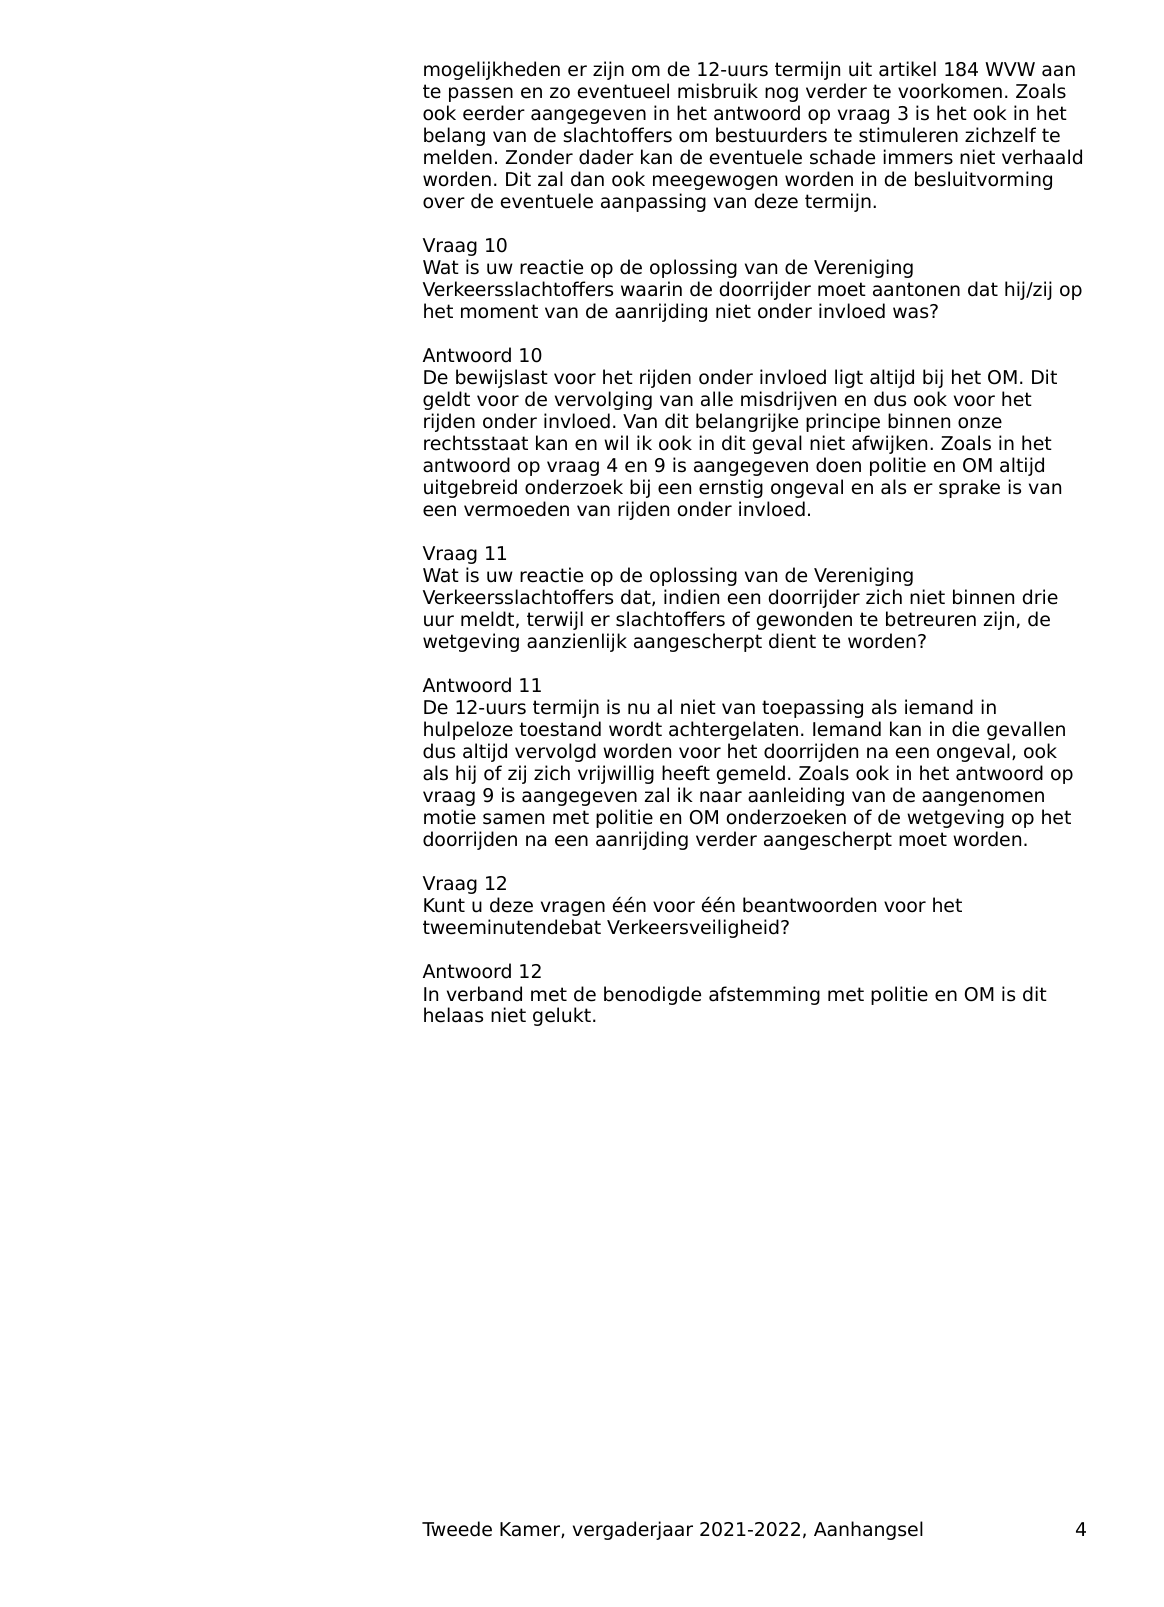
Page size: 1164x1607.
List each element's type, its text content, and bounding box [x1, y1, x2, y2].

text Wat is uw reactie op de oplossing van de Vereniging Verkeersslachtoffers waarin de doorrijder moet aantonen dat hij/zij op het moment van de aanrijding niet onder invloed was? [422, 257, 1087, 323]
text De 12-uurs termijn is nu al niet van toepassing als iemand in hulpeloze toestand wordt achtergelaten. Iemand kan in die gevallen dus altijd vervolgd worden voor het doorrijden na een ongeval, ook als hij of zij zich vrijwillig heeft gemeld. Zoals ook in het antwoord op vraag 9 is aangegeven zal ik naar aanleiding van de aangenomen motie samen met politie en OM onderzoeken of de wetgeving op het doorrijden na een aanrijding verder aangescherpt moet worden. [422, 697, 1087, 851]
text Antwoord 12 [422, 961, 1087, 983]
text Vraag 12 [422, 873, 1087, 895]
text mogelijkheden er zijn om de 12-uurs termijn uit artikel 184 WVW aan te passen en zo eventueel misbruik nog verder te voorkomen. Zoals ook eerder aangegeven in het antwoord op vraag 3 is het ook in het belang van de slachtoffers om bestuurders te stimuleren zichzelf te melden. Zonder dader kan de eventuele schade immers niet verhaald worden. Dit zal dan ook meegewogen worden in de besluitvorming over de eventuele aanpassing van deze termijn. [422, 59, 1087, 213]
text Antwoord 10 [422, 345, 1087, 367]
text Vraag 11 [422, 543, 1087, 565]
text De bewijslast voor het rijden onder invloed ligt altijd bij het OM. Dit geldt voor de vervolging van alle misdrijven en dus ook voor het rijden onder invloed. Van dit belangrijke principe binnen onze rechtsstaat kan en wil ik ook in dit geval niet afwijken. Zoals in het antwoord op vraag 4 en 9 is aangegeven doen politie en OM altijd uitgebreid onderzoek bij een ernstig ongeval en als er sprake is van een vermoeden van rijden onder invloed. [422, 367, 1087, 521]
text In verband met de benodigde afstemming met politie en OM is dit helaas niet gelukt. [422, 983, 1087, 1027]
text Kunt u deze vragen één voor één beantwoorden voor het tweeminutendebat Verkeersveiligheid? [422, 895, 1087, 939]
text Antwoord 11 [422, 675, 1087, 697]
text Wat is uw reactie op de oplossing van de Vereniging Verkeersslachtoffers dat, indien een doorrijder zich niet binnen drie uur meldt, terwijl er slachtoffers of gewonden te betreuren zijn, de wetgeving aanzienlijk aangescherpt dient te worden? [422, 565, 1087, 653]
text Vraag 10 [422, 235, 1087, 257]
